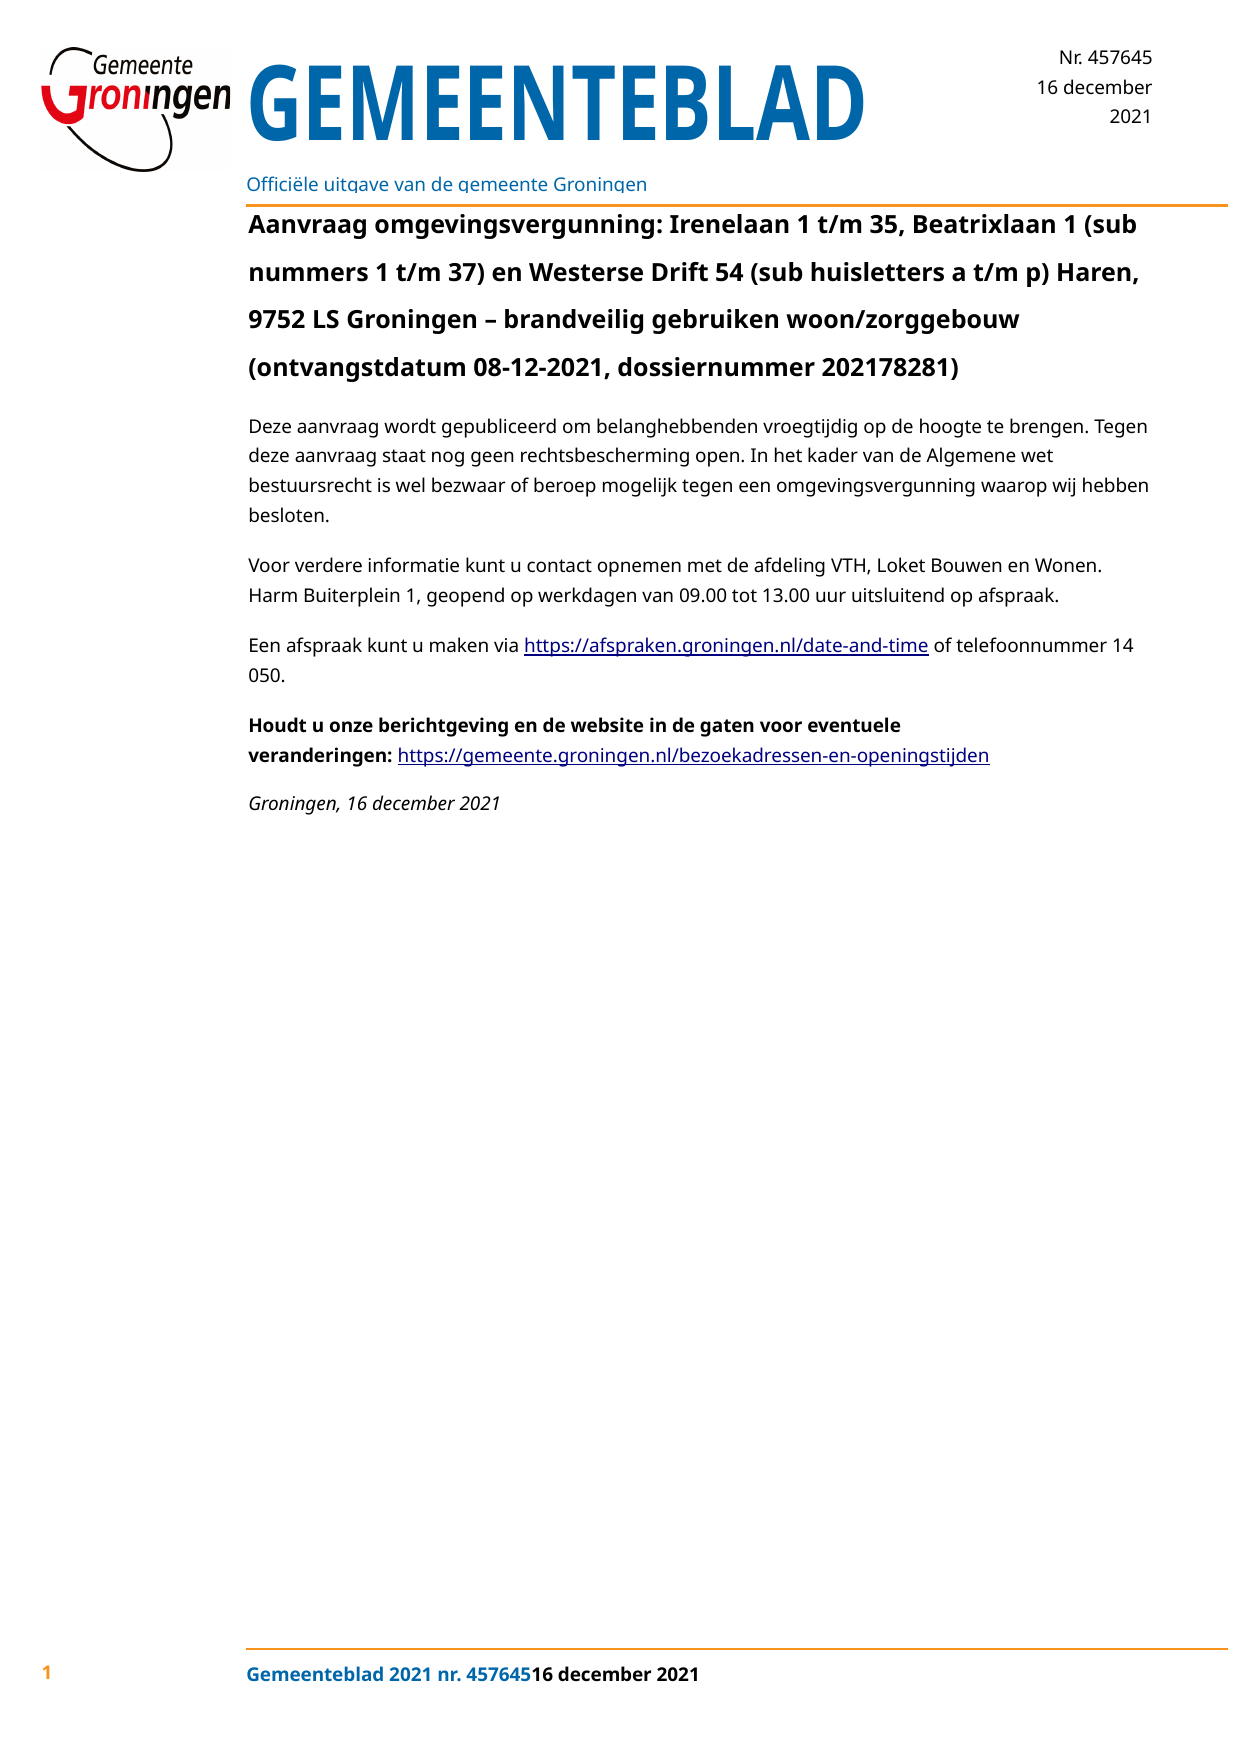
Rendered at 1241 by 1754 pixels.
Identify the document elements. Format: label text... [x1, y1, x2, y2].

text Deze aanvraag wordt gepubliceerd om belanghebbenden vroegtijdig op de hoogte te brengen. Tegen deze aanvraag staat nog geen rechtsbescherming open. In het kader van de Algemene wet bestuursrecht is wel bezwaar of beroep mogelijk tegen een omgevingsvergunning waarop wij hebben besloten. [248, 413, 1152, 528]
text Houdt u onze berichtgeving en de website in de gaten voor eventuele veranderingen: https://gemeente.groningen.nl/bezoekadressen-en-openingstijden [248, 712, 1152, 768]
text Een afspraak kunt u maken via https://afspraken.groningen.nl/date-and-time of telefoonnummer 14 050. [248, 632, 1152, 688]
text Groningen, 16 december 2021 [248, 790, 1152, 815]
text Aanvraag omgevingsvergunning: Irenelaan 1 t/m 35, Beatrixlaan 1 (sub nummers 1 t/m 37) en Westerse Drift 54 (sub huisletters a t/m p) Haren, 9752 LS Groningen – brandveilig gebruiken woon/zorggebouw (ontvangstdatum 08-12-2021, dossiernummer 202178281) [248, 207, 1152, 384]
picture [41, 47, 231, 172]
text Voor verdere informatie kunt u contact opnemen met de afdeling VTH, Loket Bouwen en Wonen. Harm Buiterplein 1, geopend op werkdagen van 09.00 tot 13.00 uur uitsluitend op afspraak. [248, 552, 1152, 608]
